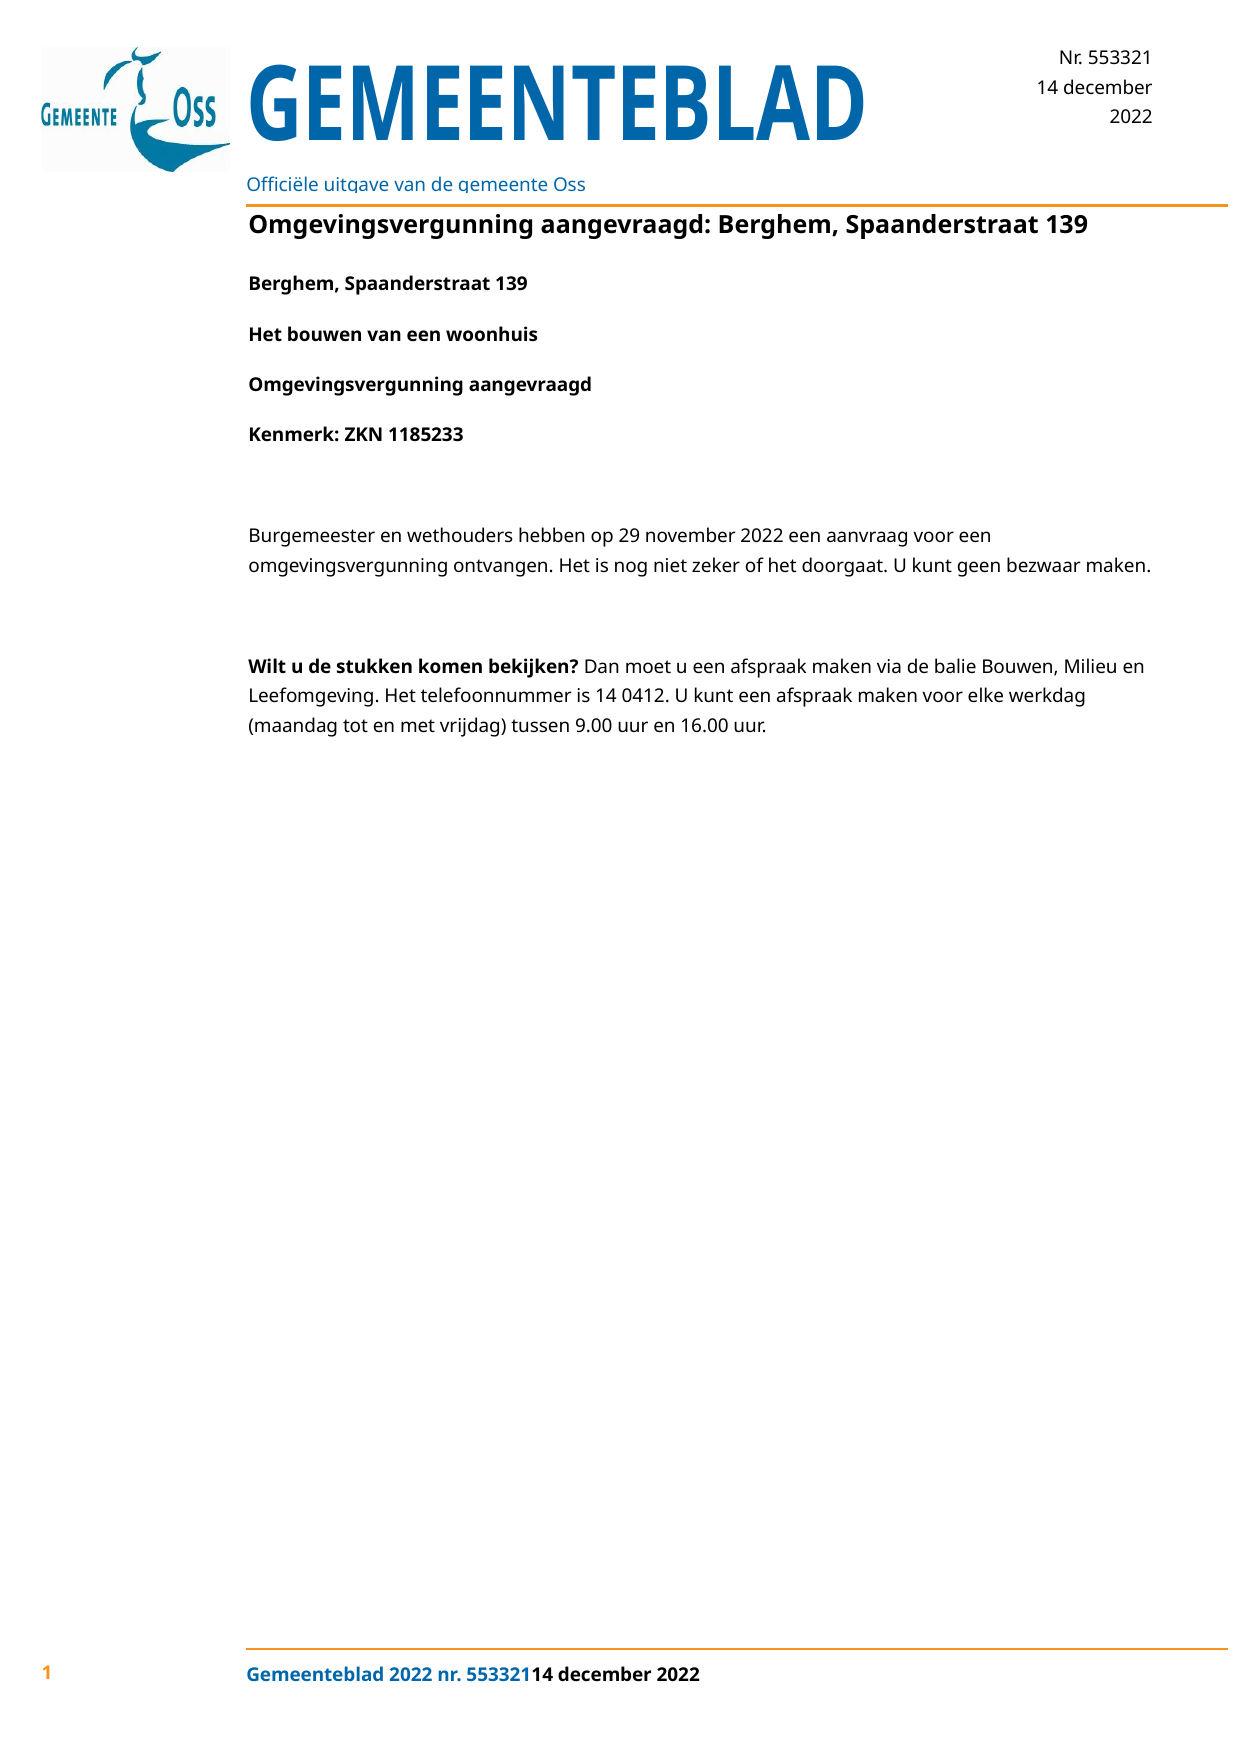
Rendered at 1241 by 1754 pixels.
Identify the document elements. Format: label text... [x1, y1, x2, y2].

text Omgevingsvergunning aangevraagd [248, 371, 1152, 397]
picture [41, 47, 231, 172]
text Wilt u de stukken komen bekijken? Dan moet u een afspraak maken via de balie Bouwen, Milieu en Leefomgeving. Het telefoonnummer is 14 0412. U kunt een afspraak maken voor elke werkdag (maandag tot en met vrijdag) tussen 9.00 uur en 16.00 uur. [248, 653, 1152, 738]
text Kenmerk: ZKN 1185233 [248, 422, 1152, 447]
text Omgevingsvergunning aangevraagd: Berghem, Spaanderstraat 139 [248, 207, 1152, 241]
text Het bouwen van een woonhuis [248, 321, 1152, 346]
text Burgemeester en wethouders hebben op 29 november 2022 een aanvraag voor een omgevingsvergunning ontvangen. Het is nog niet zeker of het doorgaat. U kunt geen bezwaar maken. [248, 522, 1152, 578]
text Berghem, Spaanderstraat 139 [248, 270, 1152, 296]
